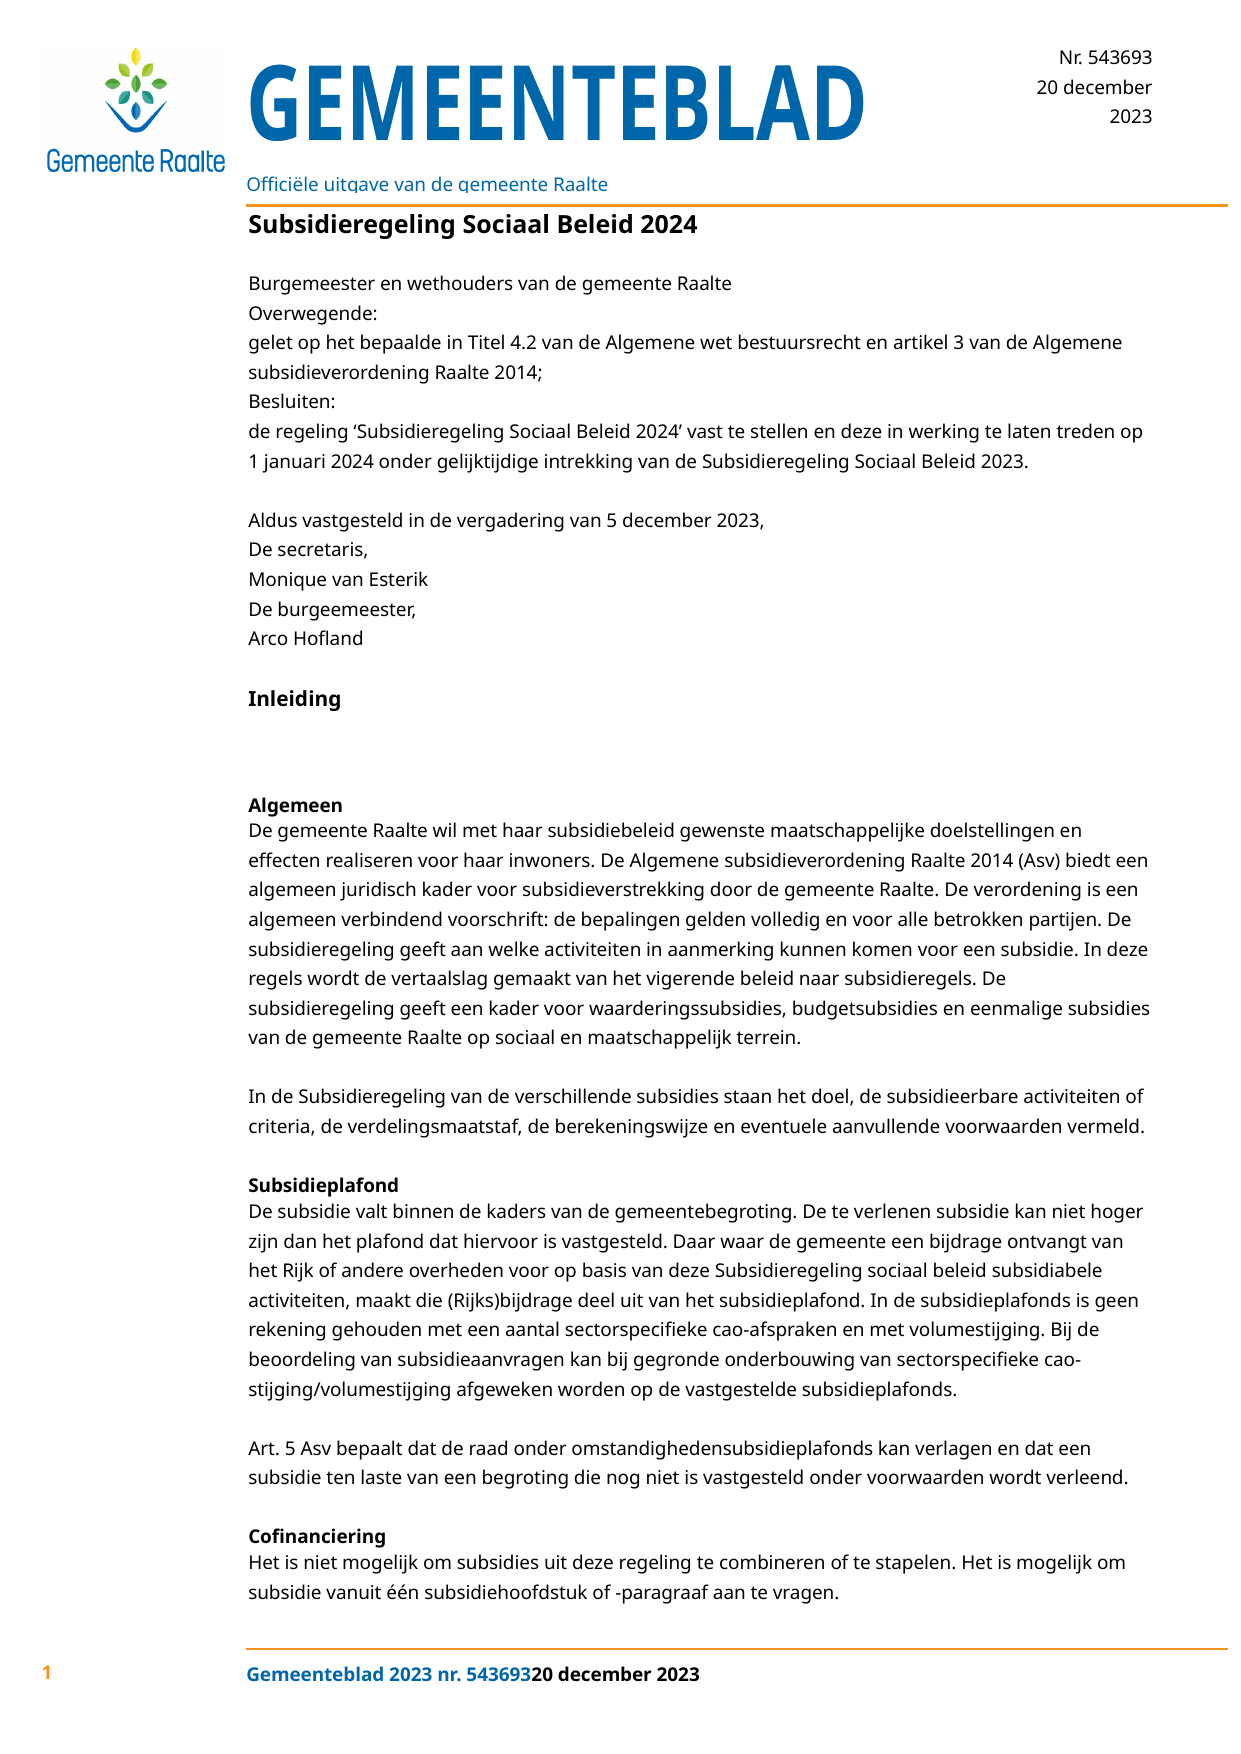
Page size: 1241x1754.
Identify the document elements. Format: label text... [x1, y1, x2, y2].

text Art. 5 Asv bepaalt dat de raad onder omstandighedensubsidieplafonds kan verlagen en dat een subsidie ten laste van een begroting die nog niet is vastgesteld onder voorwaarden wordt verleend. [248, 1435, 1152, 1490]
text gelet op het bepaalde in Titel 4.2 van de Algemene wet bestuursrecht en artikel 3 van de Algemene subsidieverordening Raalte 2014; [248, 329, 1152, 385]
text Besluiten: [248, 389, 1152, 414]
picture [41, 47, 231, 172]
text Algemeen [248, 792, 1152, 817]
text Het is niet mogelijk om subsidies uit deze regeling te combineren of te stapelen. Het is mogelijk om subsidie vanuit één subsidiehoofdstuk of -paragraaf aan te vragen. [248, 1549, 1152, 1605]
text Overwegende: [248, 300, 1152, 326]
text Subsidieregeling Sociaal Beleid 2024 [248, 207, 1152, 241]
text de regeling ‘Subsidieregeling Sociaal Beleid 2024’ vast te stellen en deze in werking te laten treden op 1 januari 2024 onder gelijktijdige intrekking van de Subsidieregeling Sociaal Beleid 2023. [248, 418, 1152, 473]
text Cofinanciering [248, 1524, 1152, 1549]
text De secretaris, [248, 537, 1152, 562]
text Subsidieplafond [248, 1172, 1152, 1198]
text Aldus vastgesteld in de vergadering van 5 december 2023, [248, 507, 1152, 533]
text Burgemeester en wethouders van de gemeente Raalte [248, 270, 1152, 296]
text Monique van Esterik [248, 566, 1152, 592]
text In de Subsidieregeling van de verschillende subsidies staan het doel, de subsidieerbare activiteiten of criteria, de verdelingsmaatstaf, de berekeningswijze en eventuele aanvullende voorwaarden vermeld. [248, 1084, 1152, 1139]
text Inleiding [248, 684, 1152, 713]
text De gemeente Raalte wil met haar subsidiebeleid gewenste maatschappelijke doelstellingen en effecten realiseren voor haar inwoners. De Algemene subsidieverordening Raalte 2014 (Asv) biedt een algemeen juridisch kader voor subsidieverstrekking door de gemeente Raalte. De verordening is een algemeen verbindend voorschrift: de bepalingen gelden volledig en voor alle betrokken partijen. De subsidieregeling geeft aan welke activiteiten in aanmerking kunnen komen voor een subsidie. In deze regels wordt de vertaalslag gemaakt van het vigerende beleid naar subsidieregels. De subsidieregeling geeft een kader voor waarderingssubsidies, budgetsubsidies en eenmalige subsidies van de gemeente Raalte op sociaal en maatschappelijk terrein. [248, 817, 1152, 1050]
text De subsidie valt binnen de kaders van de gemeentebegroting. De te verlenen subsidie kan niet hoger zijn dan het plafond dat hiervoor is vastgesteld. Daar waar de gemeente een bijdrage ontvangt van het Rijk of andere overheden voor op basis van deze Subsidieregeling sociaal beleid subsidiabele activiteiten, maakt die (Rijks)bijdrage deel uit van het subsidieplafond. In de subsidieplafonds is geen rekening gehouden met een aantal sectorspecifieke cao-afspraken en met volumestijging. Bij de beoordeling van subsidieaanvragen kan bij gegronde onderbouwing van sectorspecifieke cao-stijging/volumestijging afgeweken worden op de vastgestelde subsidieplafonds. [248, 1198, 1152, 1401]
text De burgeemeester, [248, 596, 1152, 621]
text Arco Hofland [248, 625, 1152, 651]
